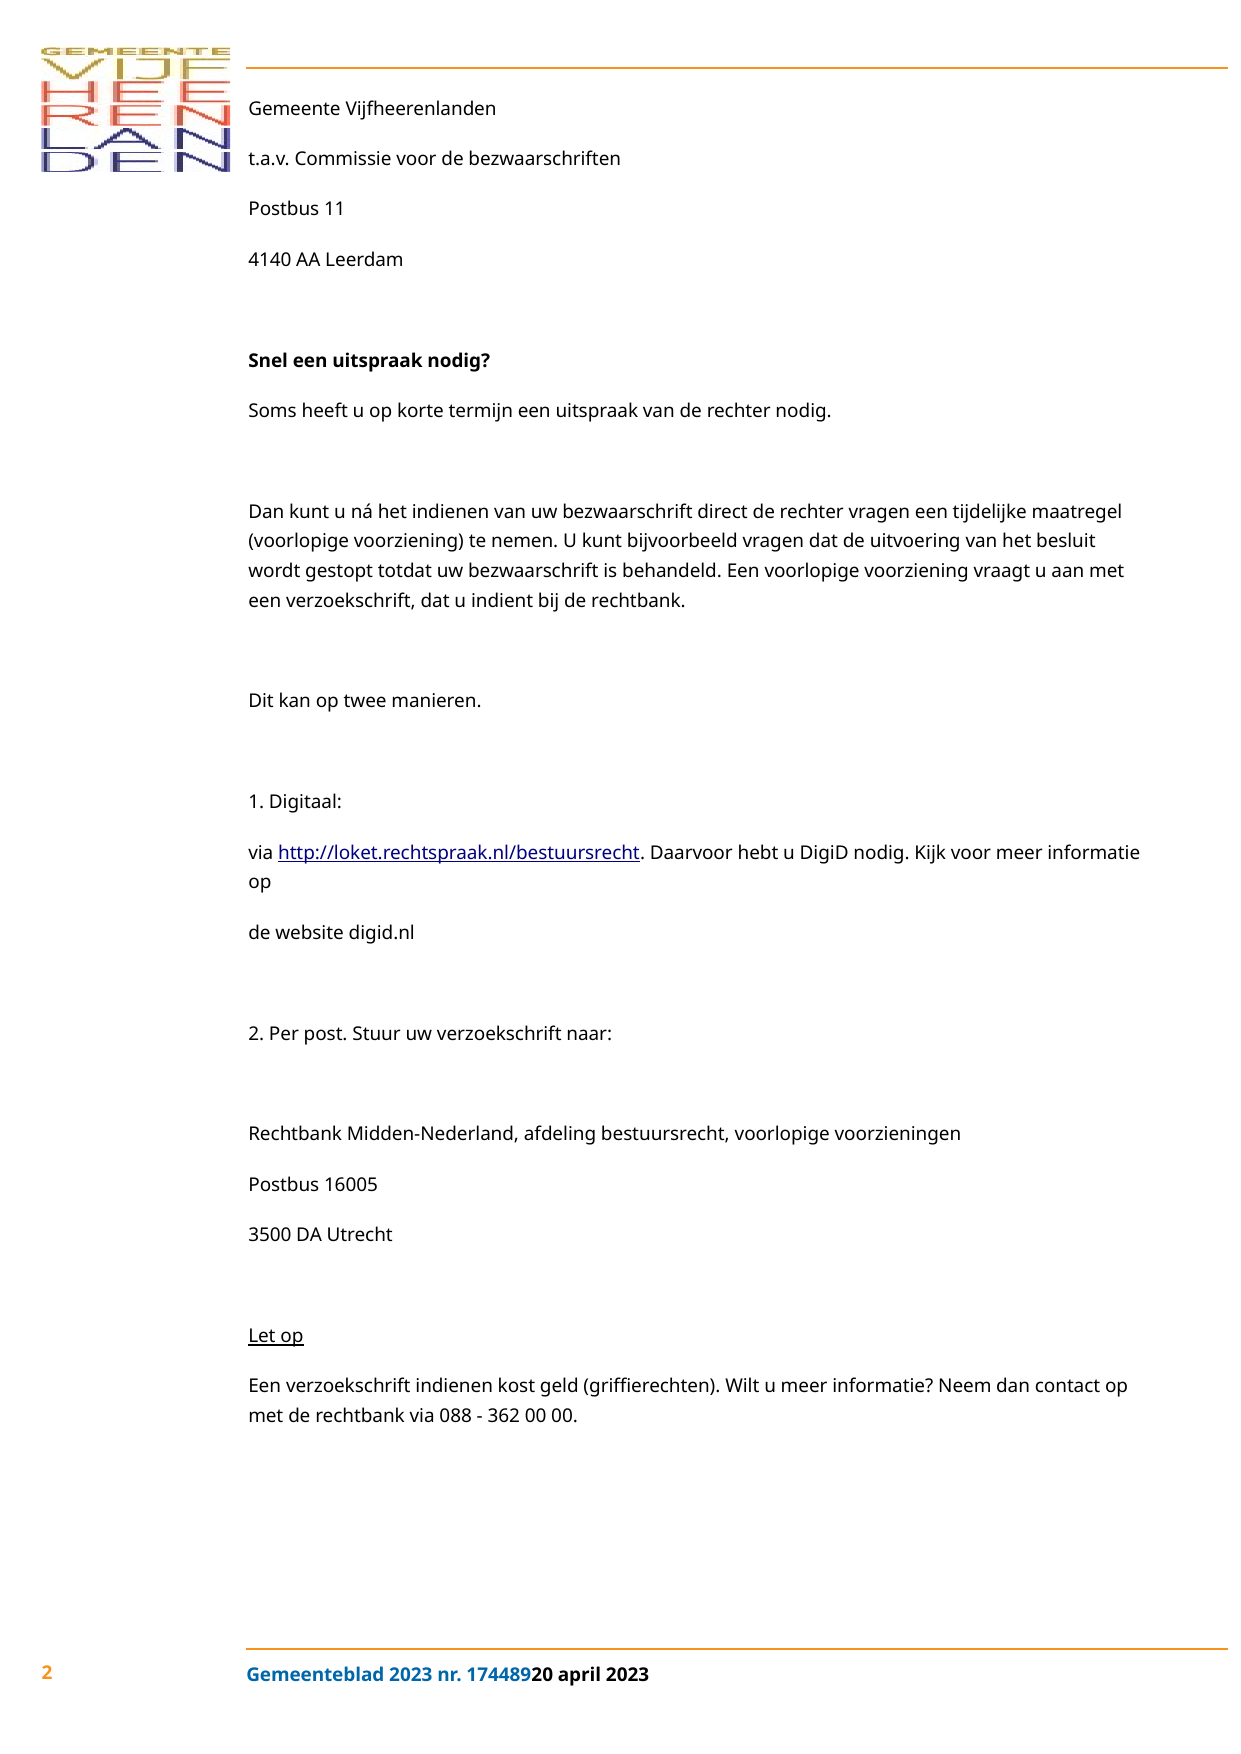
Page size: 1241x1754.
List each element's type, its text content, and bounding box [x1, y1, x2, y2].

text 4140 AA Leerdam [248, 246, 1152, 272]
text 2. Per post. Stuur uw verzoekschrift naar: [248, 1020, 1152, 1046]
text Een verzoekschrift indienen kost geld (griffierechten). Wilt u meer informatie? Neem dan contact op met de rechtbank via 088 - 362 00 00. [248, 1373, 1152, 1428]
text via http://loket.rechtspraak.nl/bestuursrecht. Daarvoor hebt u DigiD nodig. Kijk voor meer informatie op [248, 839, 1152, 894]
text Rechtbank Midden-Nederland, afdeling bestuursrecht, voorlopige voorzieningen [248, 1121, 1152, 1146]
text Snel een uitspraak nodig? [248, 347, 1152, 373]
text Let op [248, 1322, 1152, 1348]
text Soms heeft u op korte termijn een uitspraak van de rechter nodig. [248, 397, 1152, 423]
text Gemeente Vijfheerenlanden [248, 95, 1152, 121]
picture [41, 47, 231, 172]
text Dit kan op twee manieren. [248, 688, 1152, 713]
text t.a.v. Commissie voor de bezwaarschriften [248, 145, 1152, 171]
text Postbus 16005 [248, 1171, 1152, 1197]
text 3500 DA Utrecht [248, 1221, 1152, 1247]
text Postbus 11 [248, 196, 1152, 221]
text de website digid.nl [248, 919, 1152, 945]
text Dan kunt u ná het indienen van uw bezwaarschrift direct de rechter vragen een tijdelijke maatregel (voorlopige voorziening) te nemen. U kunt bijvoorbeeld vragen dat de uitvoering van het besluit wordt gestopt totdat uw bezwaarschrift is behandeld. Een voorlopige voorziening vraagt u aan met een verzoekschrift, dat u indient bij de rechtbank. [248, 498, 1152, 613]
text 1. Digitaal: [248, 788, 1152, 814]
